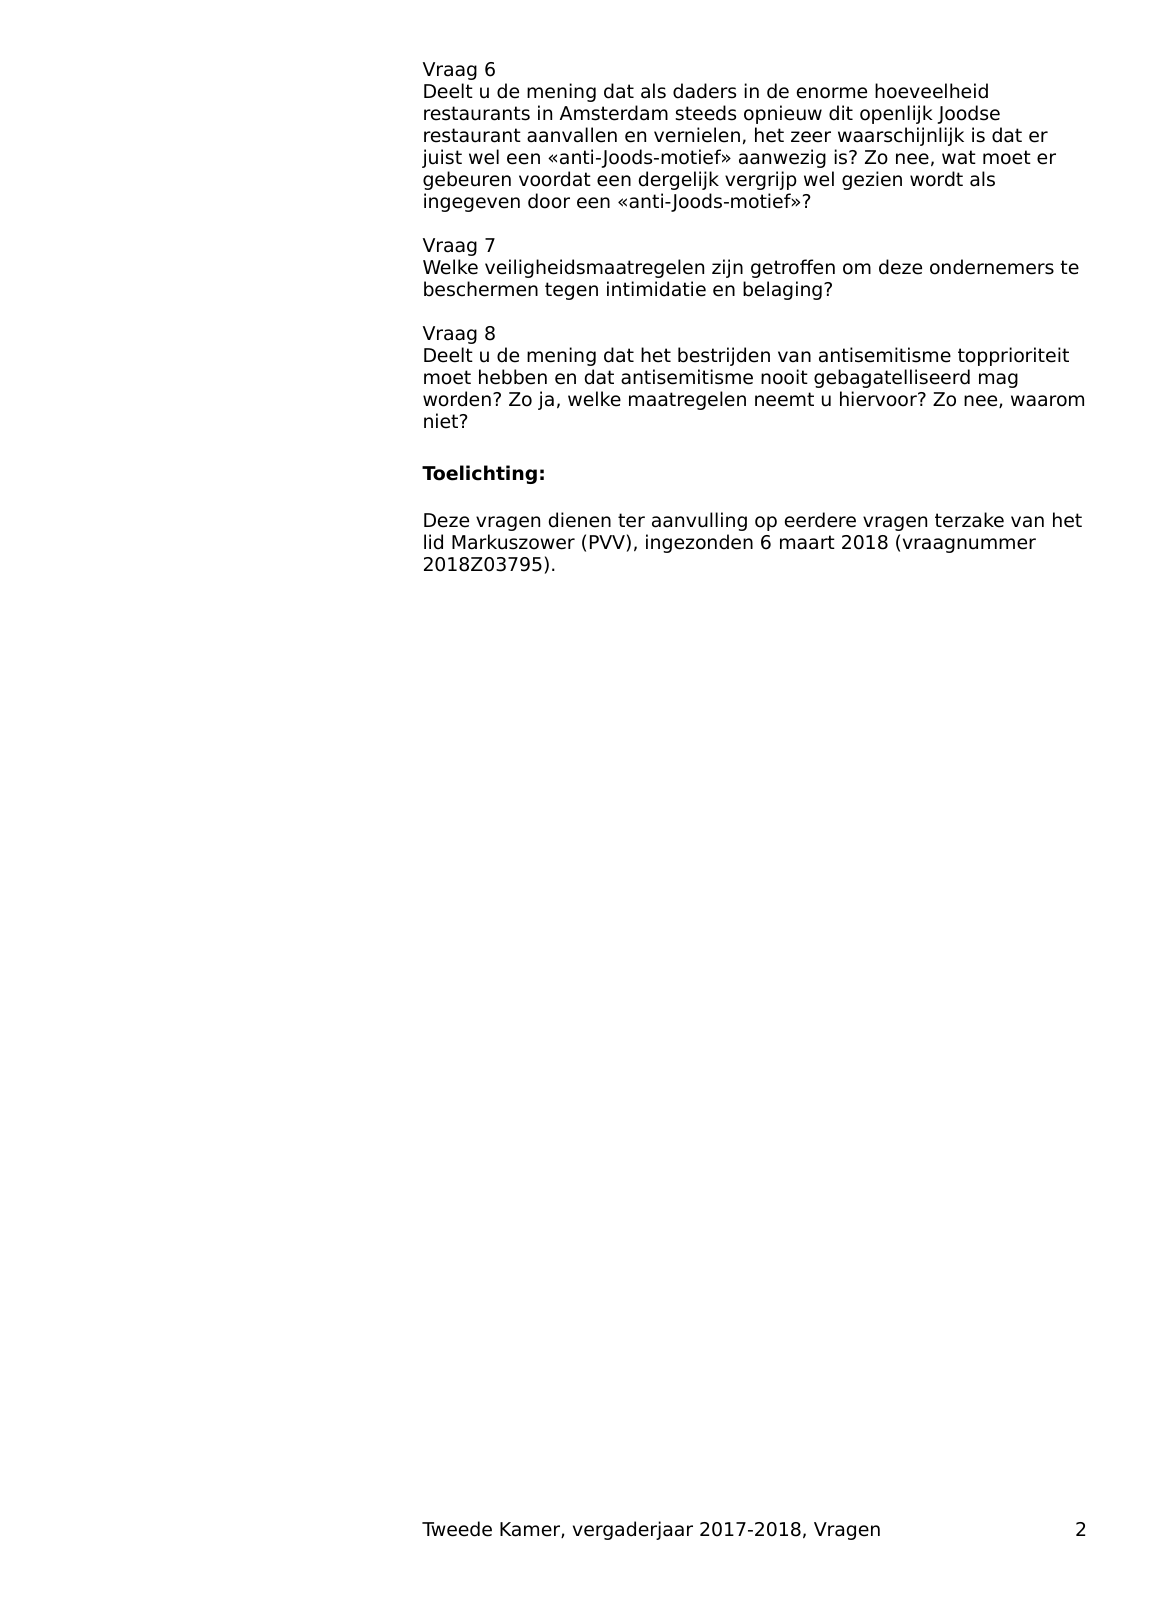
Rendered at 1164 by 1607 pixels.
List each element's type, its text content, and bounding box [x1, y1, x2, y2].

text Welke veiligheidsmaatregelen zijn getroffen om deze ondernemers te beschermen tegen intimidatie en belaging? [422, 257, 1087, 301]
subtitle Toelichting: [422, 463, 1087, 485]
text Vraag 7 [422, 235, 1087, 257]
text Deelt u de mening dat als daders in de enorme hoeveelheid restaurants in Amsterdam steeds opnieuw dit openlijk Joodse restaurant aanvallen en vernielen, het zeer waarschijnlijk is dat er juist wel een «anti-Joods-motief» aanwezig is? Zo nee, wat moet er gebeuren voordat een dergelijk vergrijp wel gezien wordt als ingegeven door een «anti-Joods-motief»? [422, 81, 1087, 213]
text Deze vragen dienen ter aanvulling op eerdere vragen terzake van het lid Markuszower (PVV), ingezonden 6 maart 2018 (vraagnummer 2018Z03795). [422, 510, 1087, 576]
text Deelt u de mening dat het bestrijden van antisemitisme topprioriteit moet hebben en dat antisemitisme nooit gebagatelliseerd mag worden? Zo ja, welke maatregelen neemt u hiervoor? Zo nee, waarom niet? [422, 345, 1087, 433]
text Vraag 8 [422, 323, 1087, 345]
text Vraag 6 [422, 59, 1087, 81]
